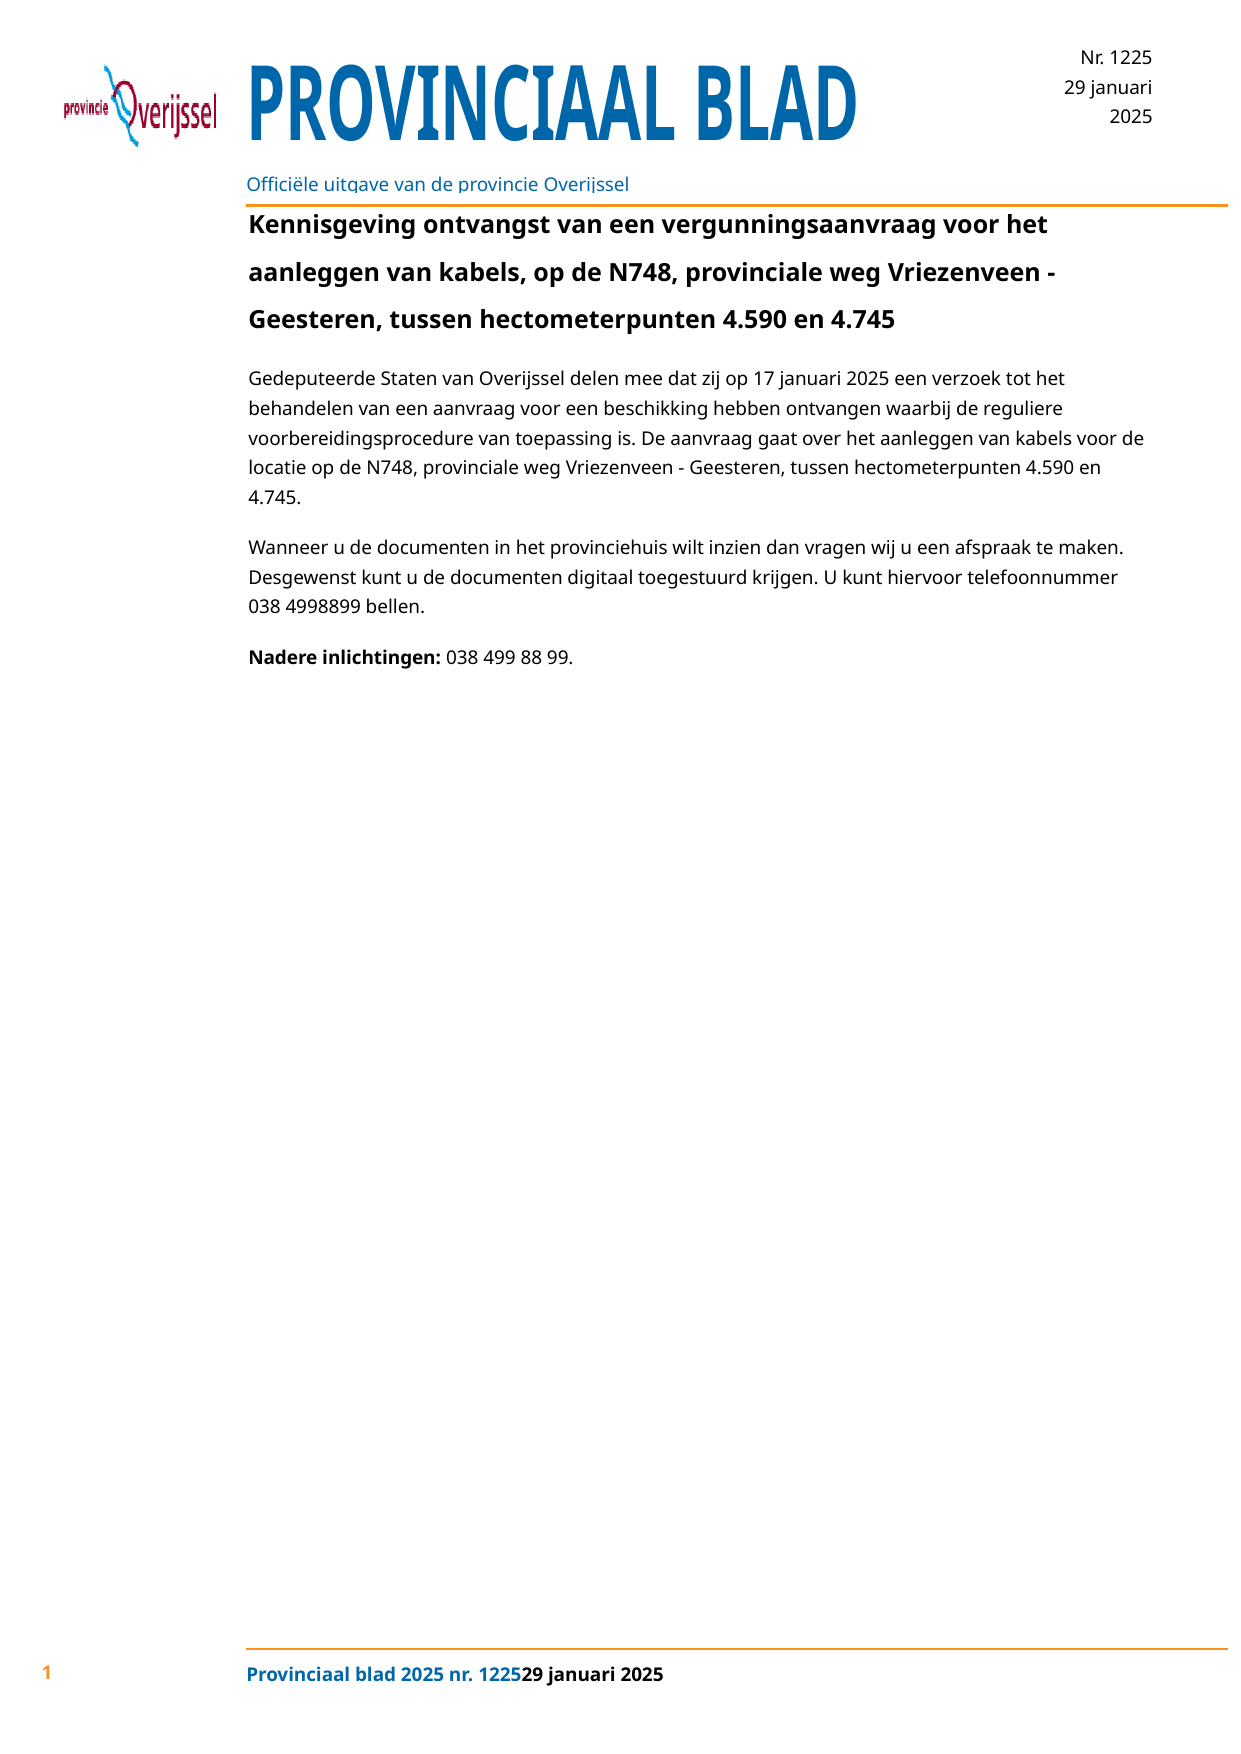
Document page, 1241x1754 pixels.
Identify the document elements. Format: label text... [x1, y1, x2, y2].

text Wanneer u de documenten in het provinciehuis wilt inzien dan vragen wij u een afspraak te maken. Desgewenst kunt u de documenten digitaal toegestuurd krijgen. U kunt hiervoor telefoonnummer 038 4998899 bellen. [248, 534, 1152, 619]
text Gedeputeerde Staten van Overijssel delen mee dat zij op 17 januari 2025 een verzoek tot het behandelen van een aanvraag voor een beschikking hebben ontvangen waarbij de reguliere voorbereidingsprocedure van toepassing is. De aanvraag gaat over het aanleggen van kabels voor de locatie op de N748, provinciale weg Vriezenveen - Geesteren, tussen hectometerpunten 4.590 en 4.745. [248, 366, 1152, 509]
text Nadere inlichtingen: 038 499 88 99. [248, 644, 1152, 669]
text Kennisgeving ontvangst van een vergunningsaanvraag voor het aanleggen van kabels, op de N748, provinciale weg Vriezenveen - Geesteren, tussen hectometerpunten 4.590 en 4.745 [248, 207, 1152, 336]
picture [41, 47, 231, 172]
